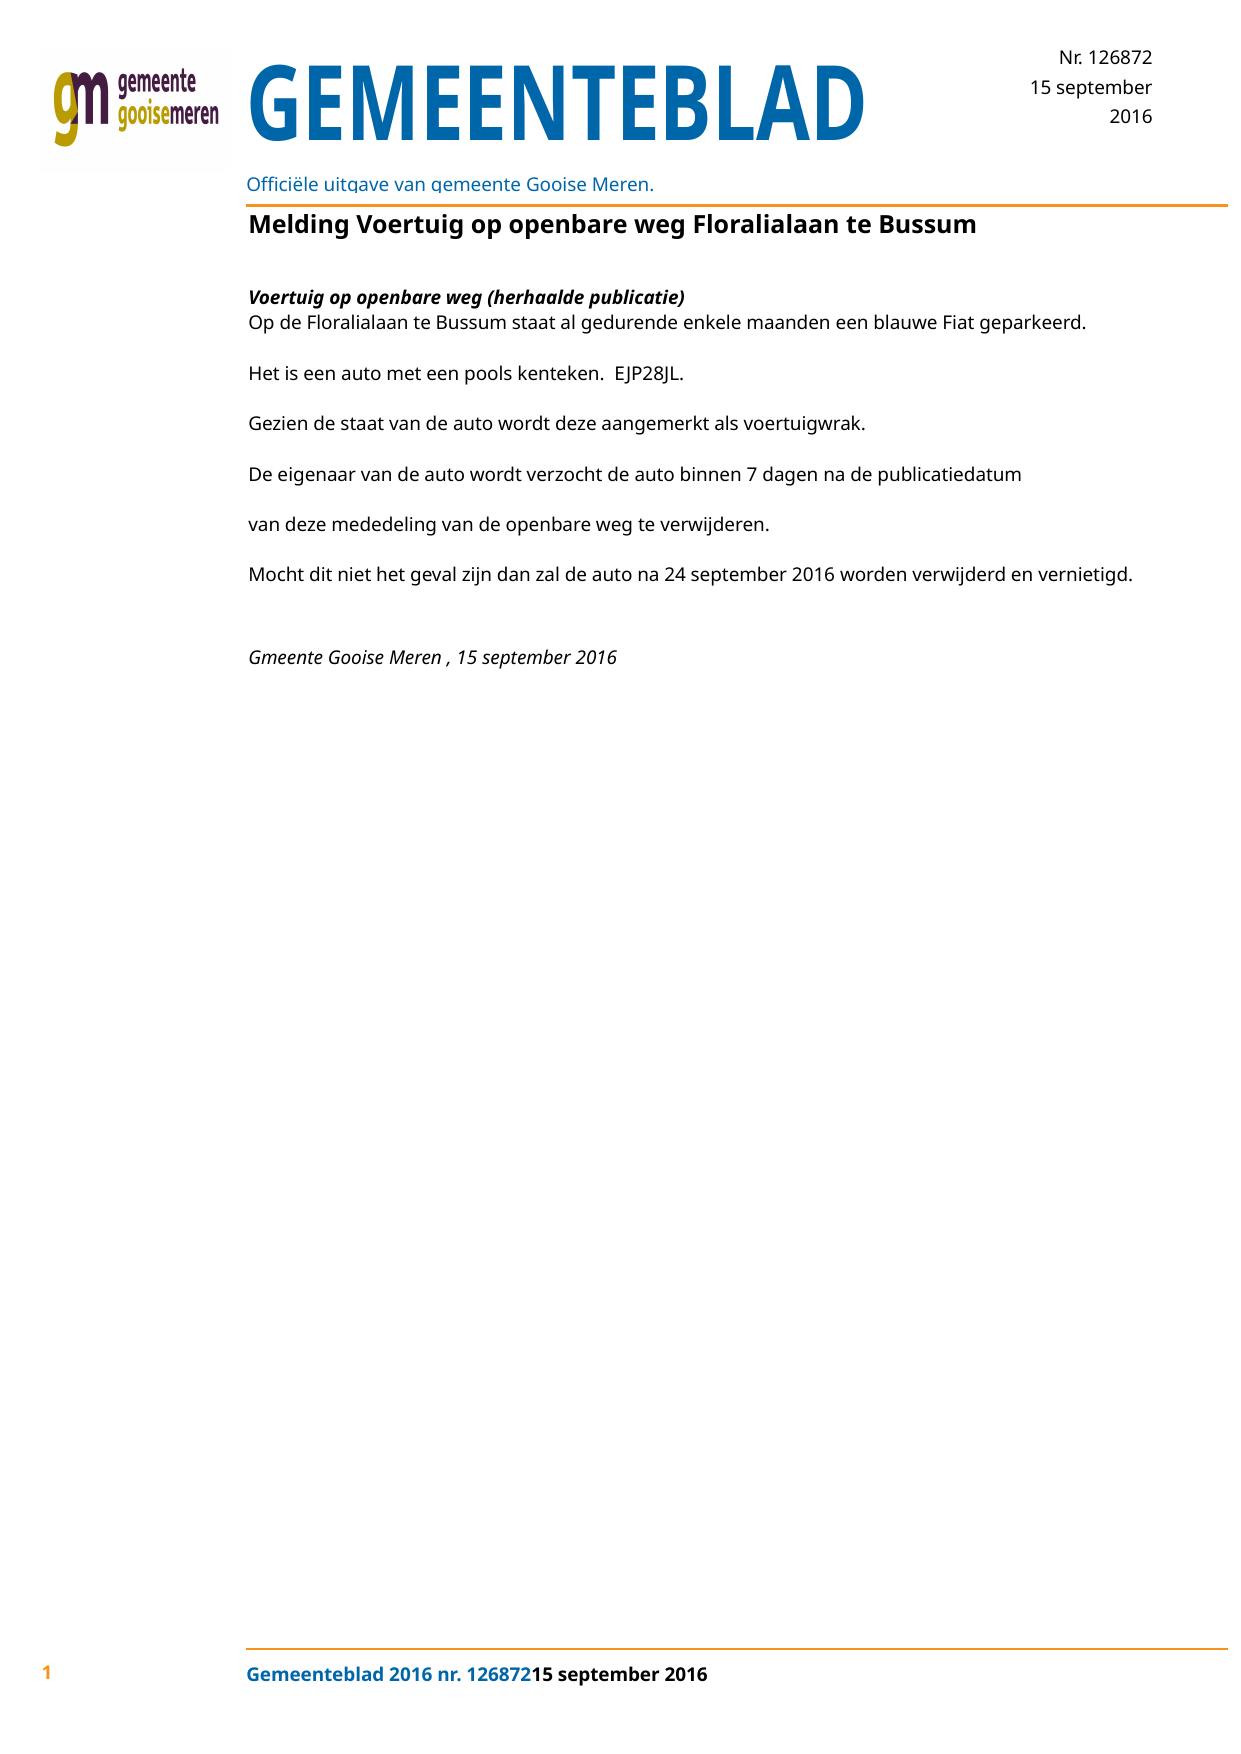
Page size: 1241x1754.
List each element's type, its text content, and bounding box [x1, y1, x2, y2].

text van deze mededeling van de openbare weg te verwijderen. [248, 511, 1152, 537]
text Gezien de staat van de auto wordt deze aangemerkt als voertuigwrak. [248, 410, 1152, 436]
text Het is een auto met een pools kenteken. EJP28JL. [248, 360, 1152, 386]
text Op de Floralialaan te Bussum staat al gedurende enkele maanden een blauwe Fiat geparkeerd. [248, 309, 1152, 335]
text Melding Voertuig op openbare weg Floralialaan te Bussum [248, 207, 1152, 241]
text Voertuig op openbare weg (herhaalde publicatie) [248, 284, 1152, 309]
text De eigenaar van de auto wordt verzocht de auto binnen 7 dagen na de publicatiedatum [248, 461, 1152, 487]
text Gmeente Gooise Meren , 15 september 2016 [248, 644, 1152, 670]
text Mocht dit niet het geval zijn dan zal de auto na 24 september 2016 worden verwijderd en vernietigd. [248, 562, 1152, 587]
picture [41, 47, 231, 172]
